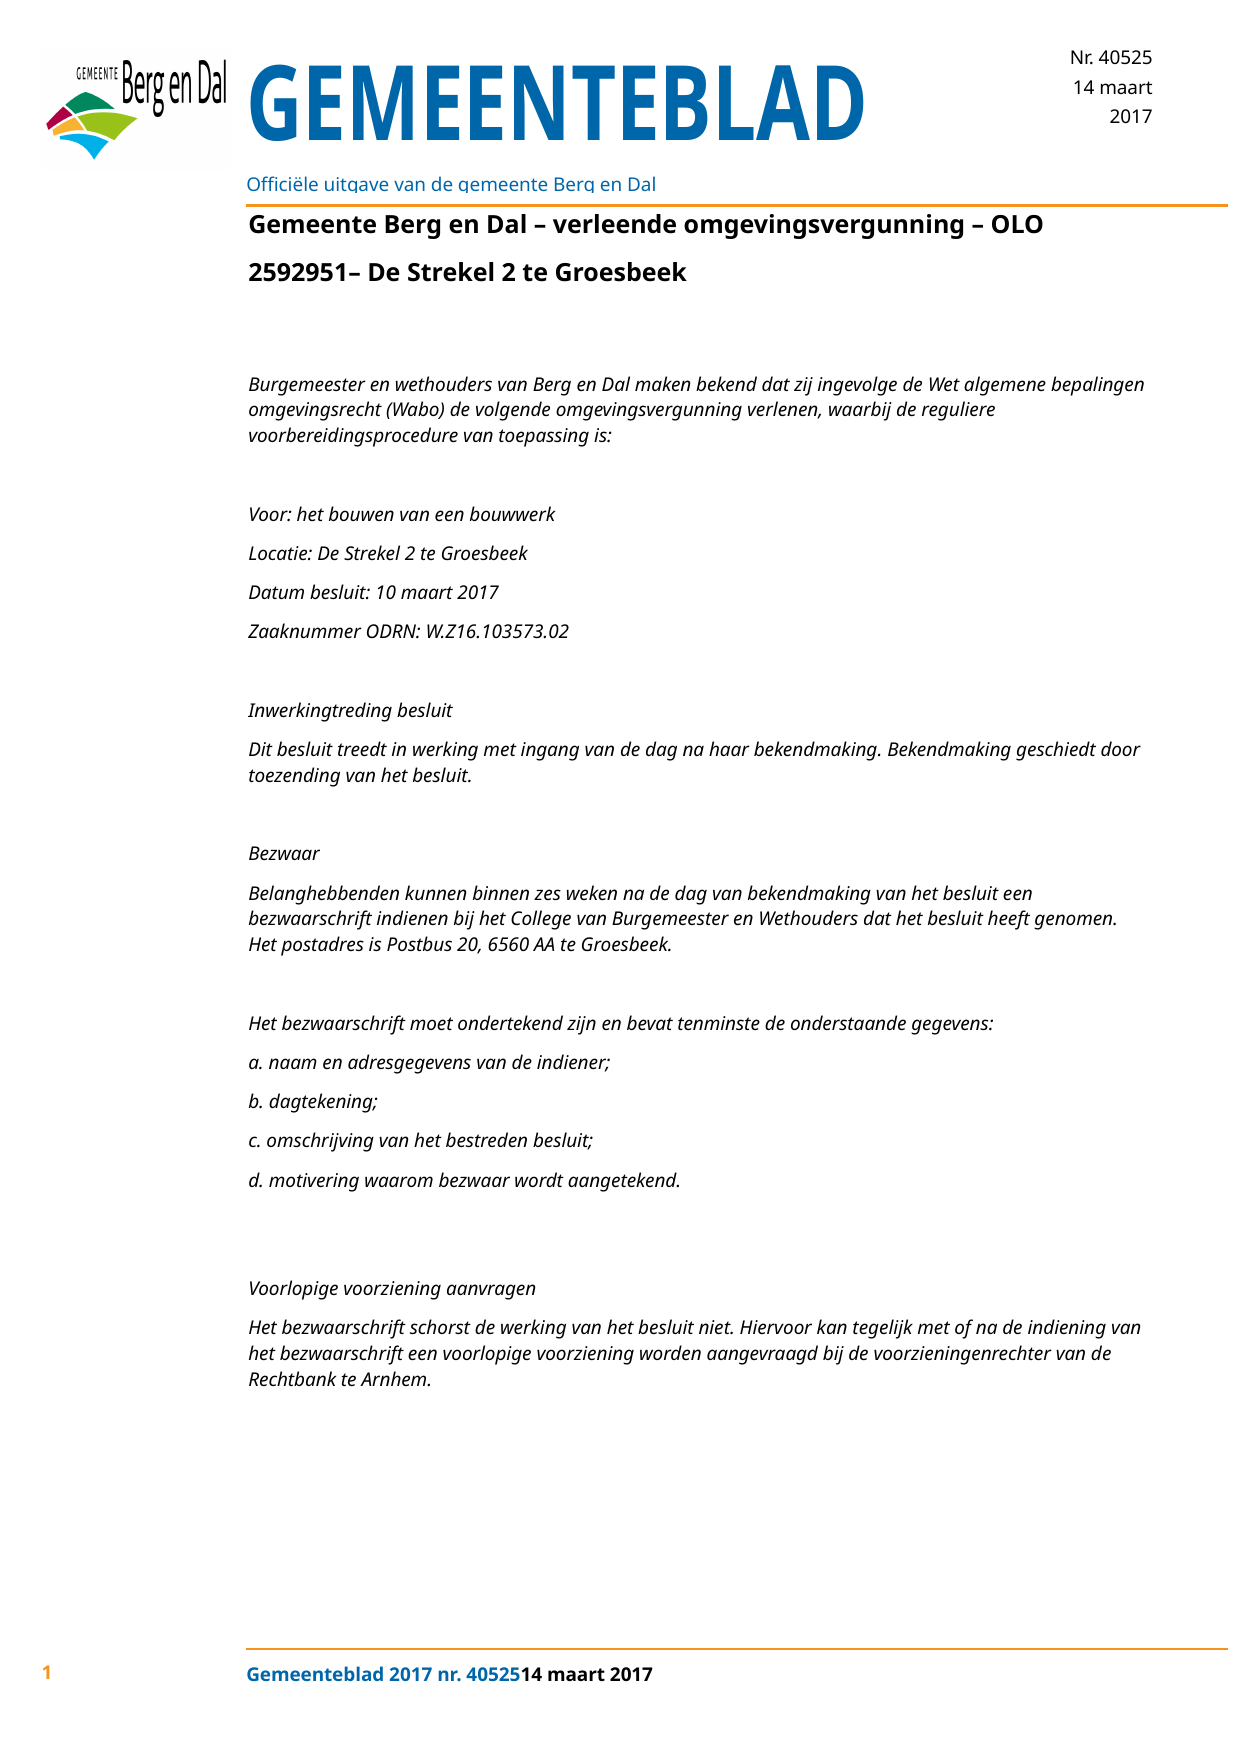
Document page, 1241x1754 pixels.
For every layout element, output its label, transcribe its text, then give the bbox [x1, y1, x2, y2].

text Zaaknummer ODRN: W.Z16.103573.02 [248, 618, 1152, 644]
text c. omschrijving van het bestreden besluit; [248, 1128, 1152, 1153]
text Gemeente Berg en Dal – verleende omgevingsvergunning – OLO 2592951– De Strekel 2 te Groesbeek [248, 207, 1152, 288]
text Locatie: De Strekel 2 te Groesbeek [248, 540, 1152, 566]
text Bezwaar [248, 841, 1152, 866]
text d. motivering waarom bezwaar wordt aangetekend. [248, 1167, 1152, 1193]
text Het bezwaarschrift schorst de werking van het besluit niet. Hiervoor kan tegelijk met of na de indiening van het bezwaarschrift een voorlopige voorziening worden aangevraagd bij de voorzieningenrechter van de Rechtbank te Arnhem. [248, 1314, 1152, 1392]
text Dit besluit treedt in werking met ingang van de dag na haar bekendmaking. Bekendmaking geschiedt door toezending van het besluit. [248, 736, 1152, 788]
text Inwerkingtreding besluit [248, 697, 1152, 723]
text Het bezwaarschrift moet ondertekend zijn en bevat tenminste de onderstaande gegevens: [248, 1010, 1152, 1036]
text Belanghebbenden kunnen binnen zes weken na de dag van bekendmaking van het besluit een bezwaarschrift indienen bij het College van Burgemeester en Wethouders dat het besluit heeft genomen. Het postadres is Postbus 20, 6560 AA te Groesbeek. [248, 880, 1152, 957]
text Voorlopige voorziening aanvragen [248, 1275, 1152, 1301]
text Datum besluit: 10 maart 2017 [248, 579, 1152, 605]
text a. naam en adresgegevens van de indiener; [248, 1049, 1152, 1075]
text Voor: het bouwen van een bouwwerk [248, 501, 1152, 526]
text Burgemeester en wethouders van Berg en Dal maken bekend dat zij ingevolge de Wet algemene bepalingen omgevingsrecht (Wabo) de volgende omgevingsvergunning verlenen, waarbij de reguliere voorbereidingsprocedure van toepassing is: [248, 371, 1152, 448]
picture [41, 47, 231, 172]
text b. dagtekening; [248, 1088, 1152, 1114]
